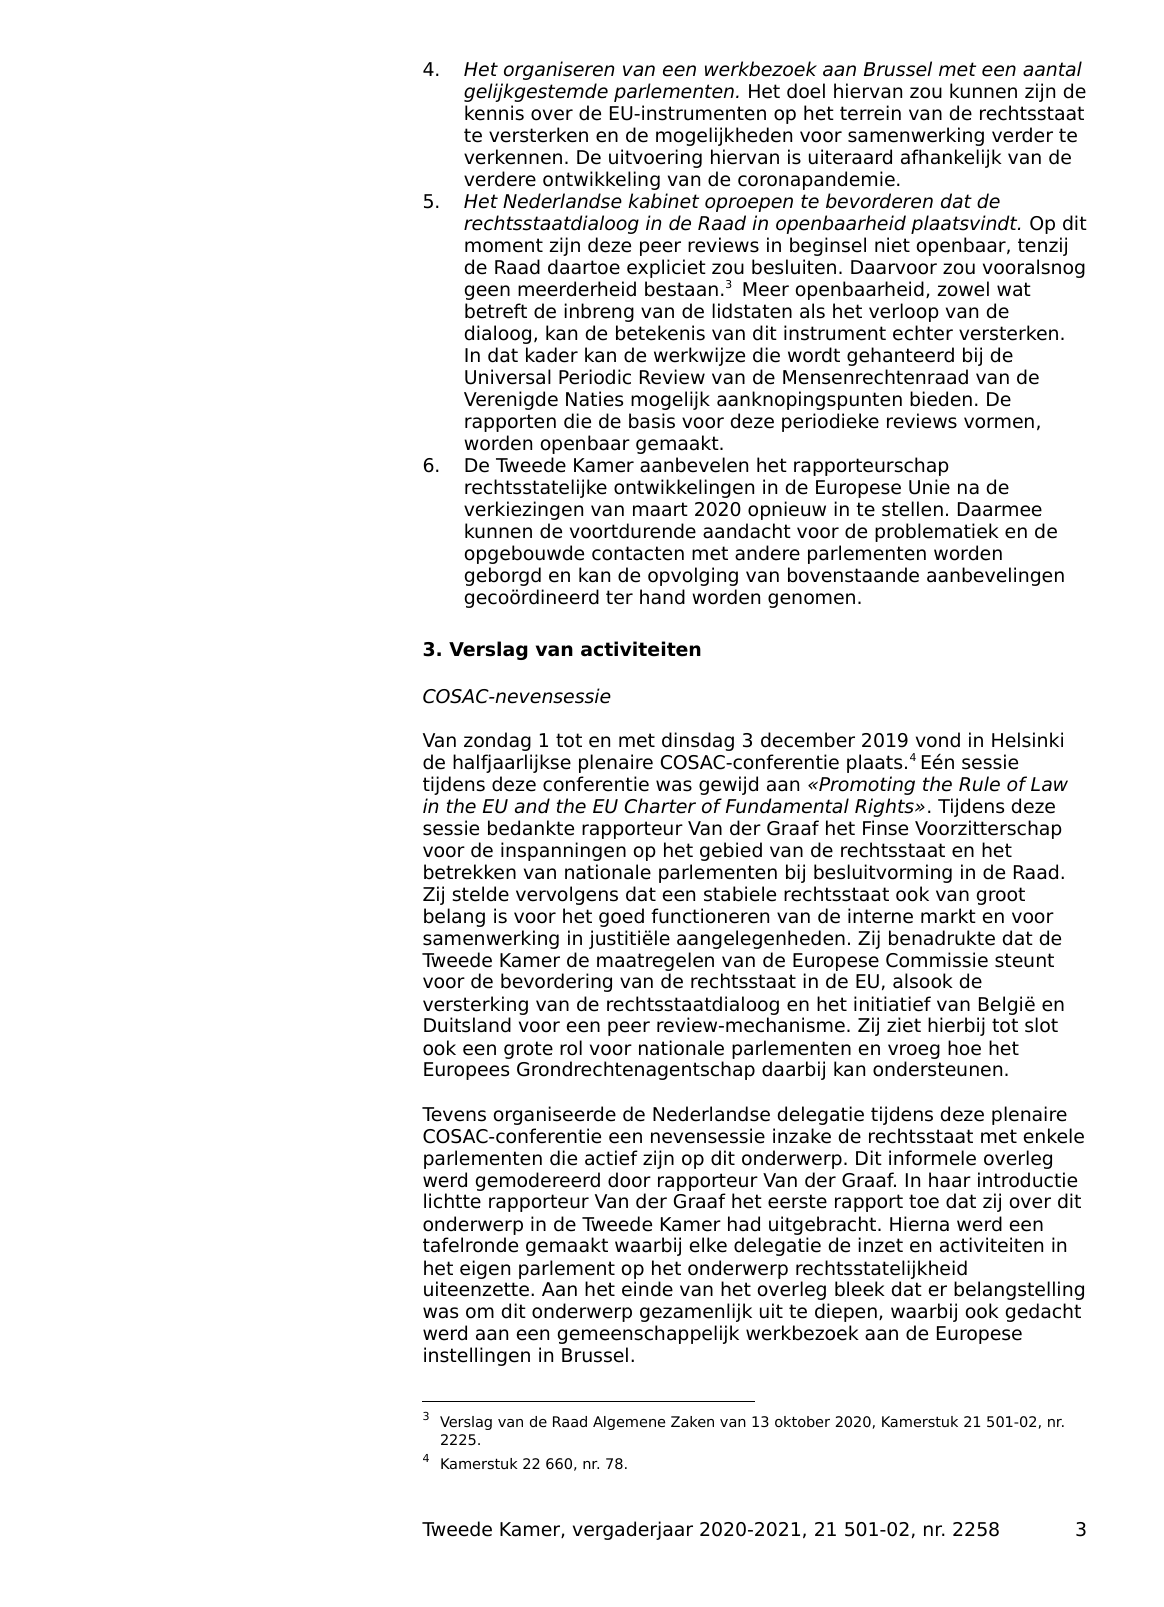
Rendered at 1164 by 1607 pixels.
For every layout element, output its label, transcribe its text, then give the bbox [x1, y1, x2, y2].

text Kamerstuk 22 660, nr. 78. [422, 1452, 1087, 1474]
text 6. De Tweede Kamer aanbevelen het rapporteurschap rechtsstatelijke ontwikkelingen in de Europese Unie na de verkiezingen van maart 2020 opnieuw in te stellen. Daarmee kunnen de voortdurende aandacht voor de problematiek en de opgebouwde contacten met andere parlementen worden geborgd en kan de opvolging van bovenstaande aanbevelingen gecoördineerd ter hand worden genomen. [422, 455, 1087, 608]
subtitle 3. Verslag van activiteiten [422, 638, 1087, 661]
text Tevens organiseerde de Nederlandse delegatie tijdens deze plenaire COSAC-conferentie een nevensessie inzake de rechtsstaat met enkele parlementen die actief zijn op dit onderwerp. Dit informele overleg werd gemodereerd door rapporteur Van der Graaf. In haar introductie lichtte rapporteur Van der Graaf het eerste rapport toe dat zij over dit onderwerp in de Tweede Kamer had uitgebracht. Hierna werd een tafelronde gemaakt waarbij elke delegatie de inzet en activiteiten in het eigen parlement op het onderwerp rechtsstatelijkheid uiteenzette. Aan het einde van het overleg bleek dat er belangstelling was om dit onderwerp gezamenlijk uit te diepen, waarbij ook gedacht werd aan een gemeenschappelijk werkbezoek aan de Europese instellingen in Brussel. [422, 1103, 1087, 1367]
text 5. Het Nederlandse kabinet oproepen te bevorderen dat de rechtsstaatdialoog in de Raad in openbaarheid plaatsvindt. Op dit moment zijn deze peer reviews in beginsel niet openbaar, tenzij de Raad daartoe expliciet zou besluiten. Daarvoor zou vooralsnog geen meerderheid bestaan. Meer openbaarheid, zowel wat betreft de inbreng van de lidstaten als het verloop van de dialoog, kan de betekenis van dit instrument echter versterken. In dat kader kan de werkwijze die wordt gehanteerd bij de Universal Periodic Review van de Mensenrechtenraad van de Verenigde Naties mogelijk aanknopingspunten bieden. De rapporten die de basis voor deze periodieke reviews vormen, worden openbaar gemaakt. [422, 191, 1087, 455]
subtitle COSAC-nevensessie [422, 686, 1087, 707]
text Verslag van de Raad Algemene Zaken van 13 oktober 2020, Kamerstuk 21 501-02, nr. 2225. [422, 1410, 1087, 1449]
text 4. Het organiseren van een werkbezoek aan Brussel met een aantal gelijkgestemde parlementen. Het doel hiervan zou kunnen zijn de kennis over de EU-instrumenten op het terrein van de rechtsstaat te versterken en de mogelijkheden voor samenwerking verder te verkennen. De uitvoering hiervan is uiteraard afhankelijk van de verdere ontwikkeling van de coronapandemie. [422, 59, 1087, 191]
text Van zondag 1 tot en met dinsdag 3 december 2019 vond in Helsinki de halfjaarlijkse plenaire COSAC-conferentie plaats.Eén sessie tijdens deze conferentie was gewijd aan «Promoting the Rule of Law in the EU and the EU Charter of Fundamental Rights». Tijdens deze sessie bedankte rapporteur Van der Graaf het Finse Voorzitterschap voor de inspanningen op het gebied van de rechtsstaat en het betrekken van nationale parlementen bij besluitvorming in de Raad. Zij stelde vervolgens dat een stabiele rechtsstaat ook van groot belang is voor het goed functioneren van de interne markt en voor samenwerking in justitiële aangelegenheden. Zij benadrukte dat de Tweede Kamer de maatregelen van de Europese Commissie steunt voor de bevordering van de rechtsstaat in de EU, alsook de versterking van de rechtsstaatdialoog en het initiatief van België en Duitsland voor een peer review-mechanisme. Zij ziet hierbij tot slot ook een grote rol voor nationale parlementen en vroeg hoe het Europees Grondrechtenagentschap daarbij kan ondersteunen. [422, 730, 1087, 1081]
